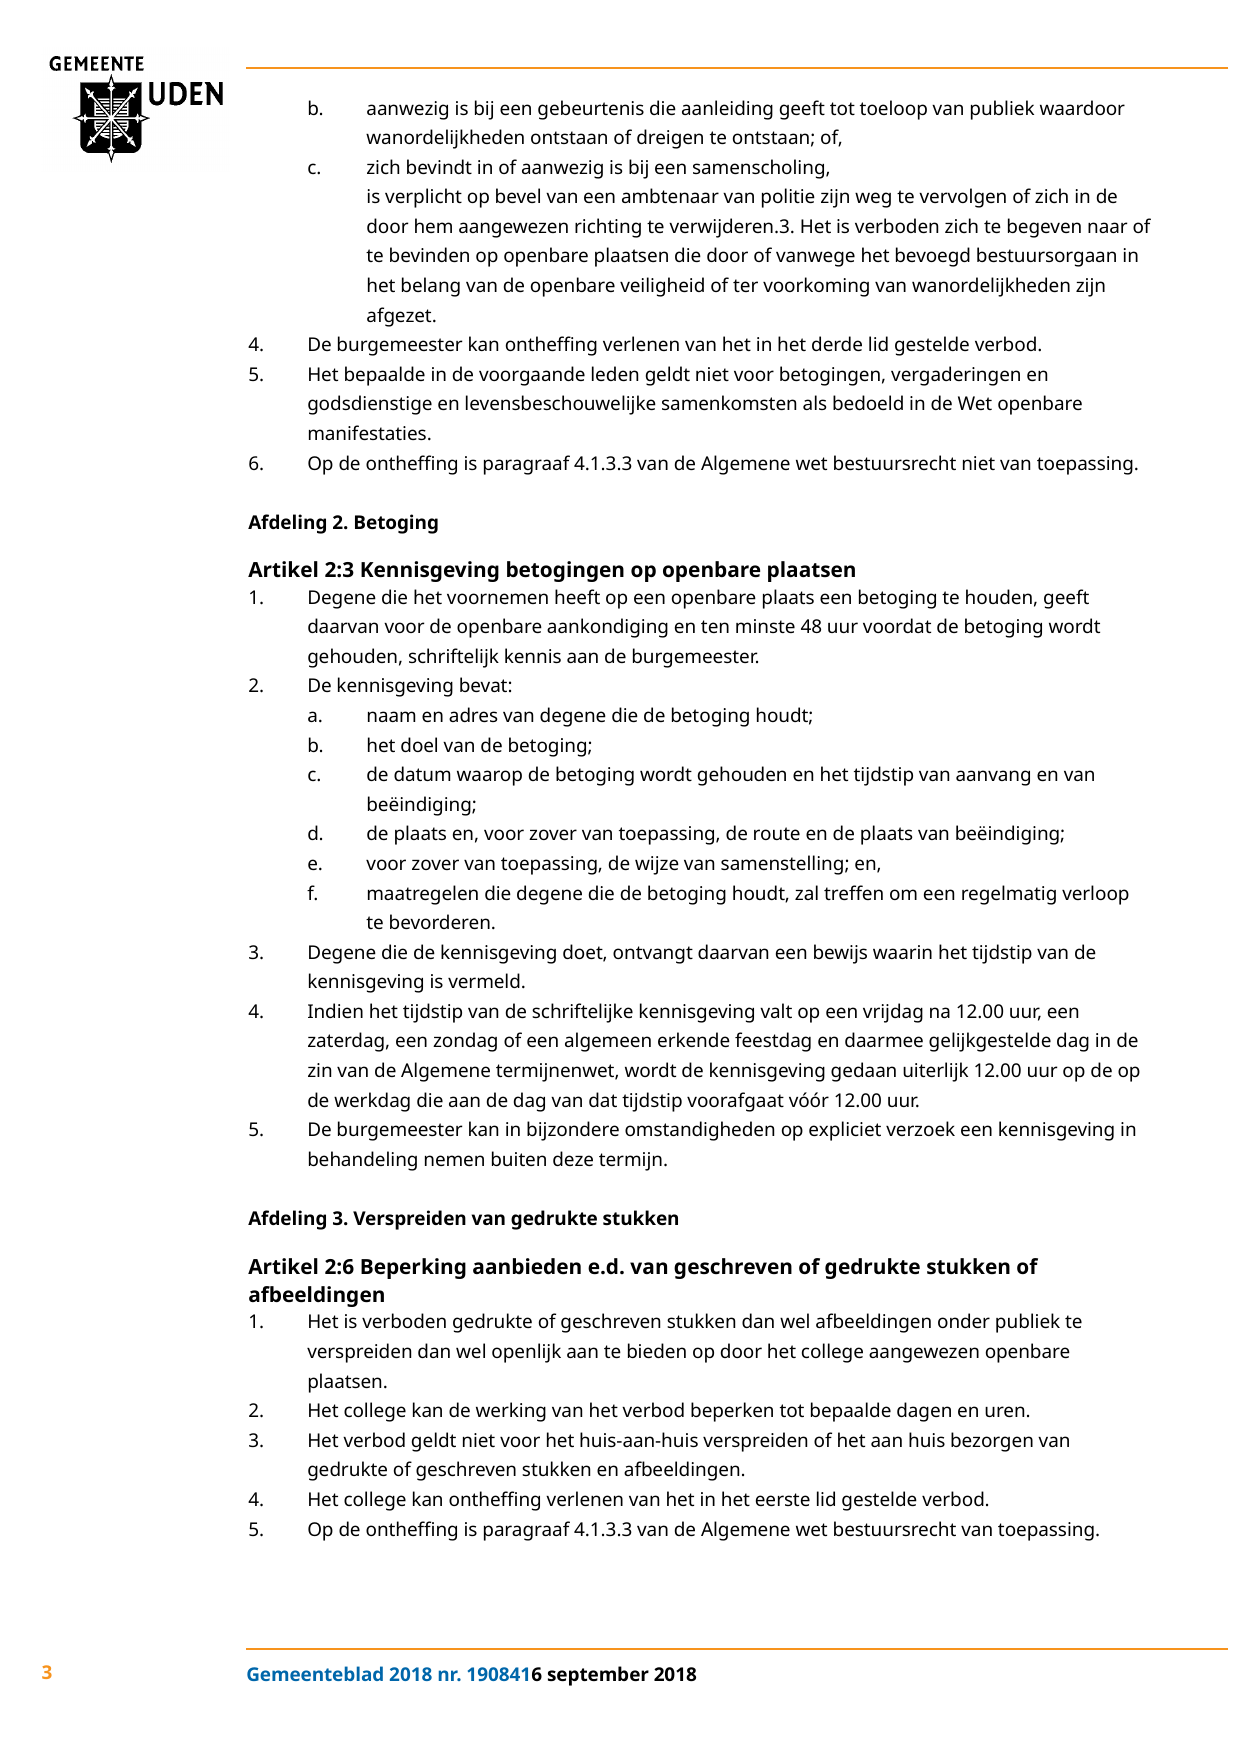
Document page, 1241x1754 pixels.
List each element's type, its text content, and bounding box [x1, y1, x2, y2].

list De kennisgeving bevat: [248, 673, 1152, 698]
list Degene die het voornemen heeft op een openbare plaats een betoging te houden, geeft daarvan voor de openbare aankondiging en ten minste 48 uur voordat de betoging wordt gehouden, schriftelijk kennis aan de burgemeester. [248, 584, 1152, 669]
list Op de ontheffing is paragraaf 4.1.3.3 van de Algemene wet bestuursrecht niet van toepassing. [248, 450, 1152, 476]
list zich bevindt in of aanwezig is bij een samenscholing, [307, 154, 1152, 180]
list Het college kan de werking van het verbod beperken tot bepaalde dagen en uren. [248, 1397, 1152, 1423]
list Het verbod geldt niet voor het huis-aan-huis verspreiden of het aan huis bezorgen van gedrukte of geschreven stukken en afbeeldingen. [248, 1427, 1152, 1482]
list Het bepaalde in de voorgaande leden geldt niet voor betogingen, vergaderingen en godsdienstige en levensbeschouwelijke samenkomsten als bedoeld in de Wet openbare manifestaties. [248, 361, 1152, 446]
list Op de ontheffing is paragraaf 4.1.3.3 van de Algemene wet bestuursrecht van toepassing. [248, 1516, 1152, 1541]
list Indien het tijdstip van de schriftelijke kennisgeving valt op een vrijdag na 12.00 uur, een zaterdag, een zondag of een algemeen erkende feestdag en daarmee gelijkgestelde dag in de zin van de Algemene termijnenwet, wordt de kennisgeving gedaan uiterlijk 12.00 uur op de op de werkdag die aan de dag van dat tijdstip voorafgaat vóór 12.00 uur. [248, 998, 1152, 1113]
text Afdeling 3. Verspreiden van gedrukte stukken [248, 1205, 1152, 1231]
list Het college kan ontheffing verlenen van het in het eerste lid gestelde verbod. [248, 1486, 1152, 1512]
list het doel van de betoging; [307, 732, 1152, 758]
list Het is verboden gedrukte of geschreven stukken dan wel afbeeldingen onder publiek te verspreiden dan wel openlijk aan te bieden op door het college aangewezen openbare plaatsen. [248, 1309, 1152, 1393]
list voor zover van toepassing, de wijze van samenstelling; en, [307, 850, 1152, 876]
list Degene die de kennisgeving doet, ontvangt daarvan een bewijs waarin het tijdstip van de kennisgeving is vermeld. [248, 939, 1152, 994]
list naam en adres van degene die de betoging houdt; [307, 702, 1152, 728]
text Afdeling 2. Betoging [248, 509, 1152, 535]
list aanwezig is bij een gebeurtenis die aanleiding geeft tot toeloop van publiek waardoor wanordelijkheden ontstaan of dreigen te ontstaan; of, [307, 95, 1152, 150]
text Artikel 2:6 Beperking aanbieden e.d. van geschreven of gedrukte stukken of afbeeldingen [248, 1252, 1152, 1309]
list is verplicht op bevel van een ambtenaar van politie zijn weg te vervolgen of zich in de door hem aangewezen richting te verwijderen.3. Het is verboden zich te begeven naar of te bevinden op openbare plaatsen die door of vanwege het bevoegd bestuursorgaan in het belang van de openbare veiligheid of ter voorkoming van wanordelijkheden zijn afgezet. [307, 183, 1152, 328]
list De burgemeester kan ontheffing verlenen van het in het derde lid gestelde verbod. [248, 331, 1152, 357]
list De burgemeester kan in bijzondere omstandigheden op expliciet verzoek een kennisgeving in behandeling nemen buiten deze termijn. [248, 1116, 1152, 1172]
picture [41, 47, 231, 172]
text Artikel 2:3 Kennisgeving betogingen op openbare plaatsen [248, 556, 1152, 584]
list maatregelen die degene die de betoging houdt, zal treffen om een regelmatig verloop te bevorderen. [307, 880, 1152, 935]
list de plaats en, voor zover van toepassing, de route en de plaats van beëindiging; [307, 821, 1152, 846]
list de datum waarop de betoging wordt gehouden en het tijdstip van aanvang en van beëindiging; [307, 761, 1152, 817]
